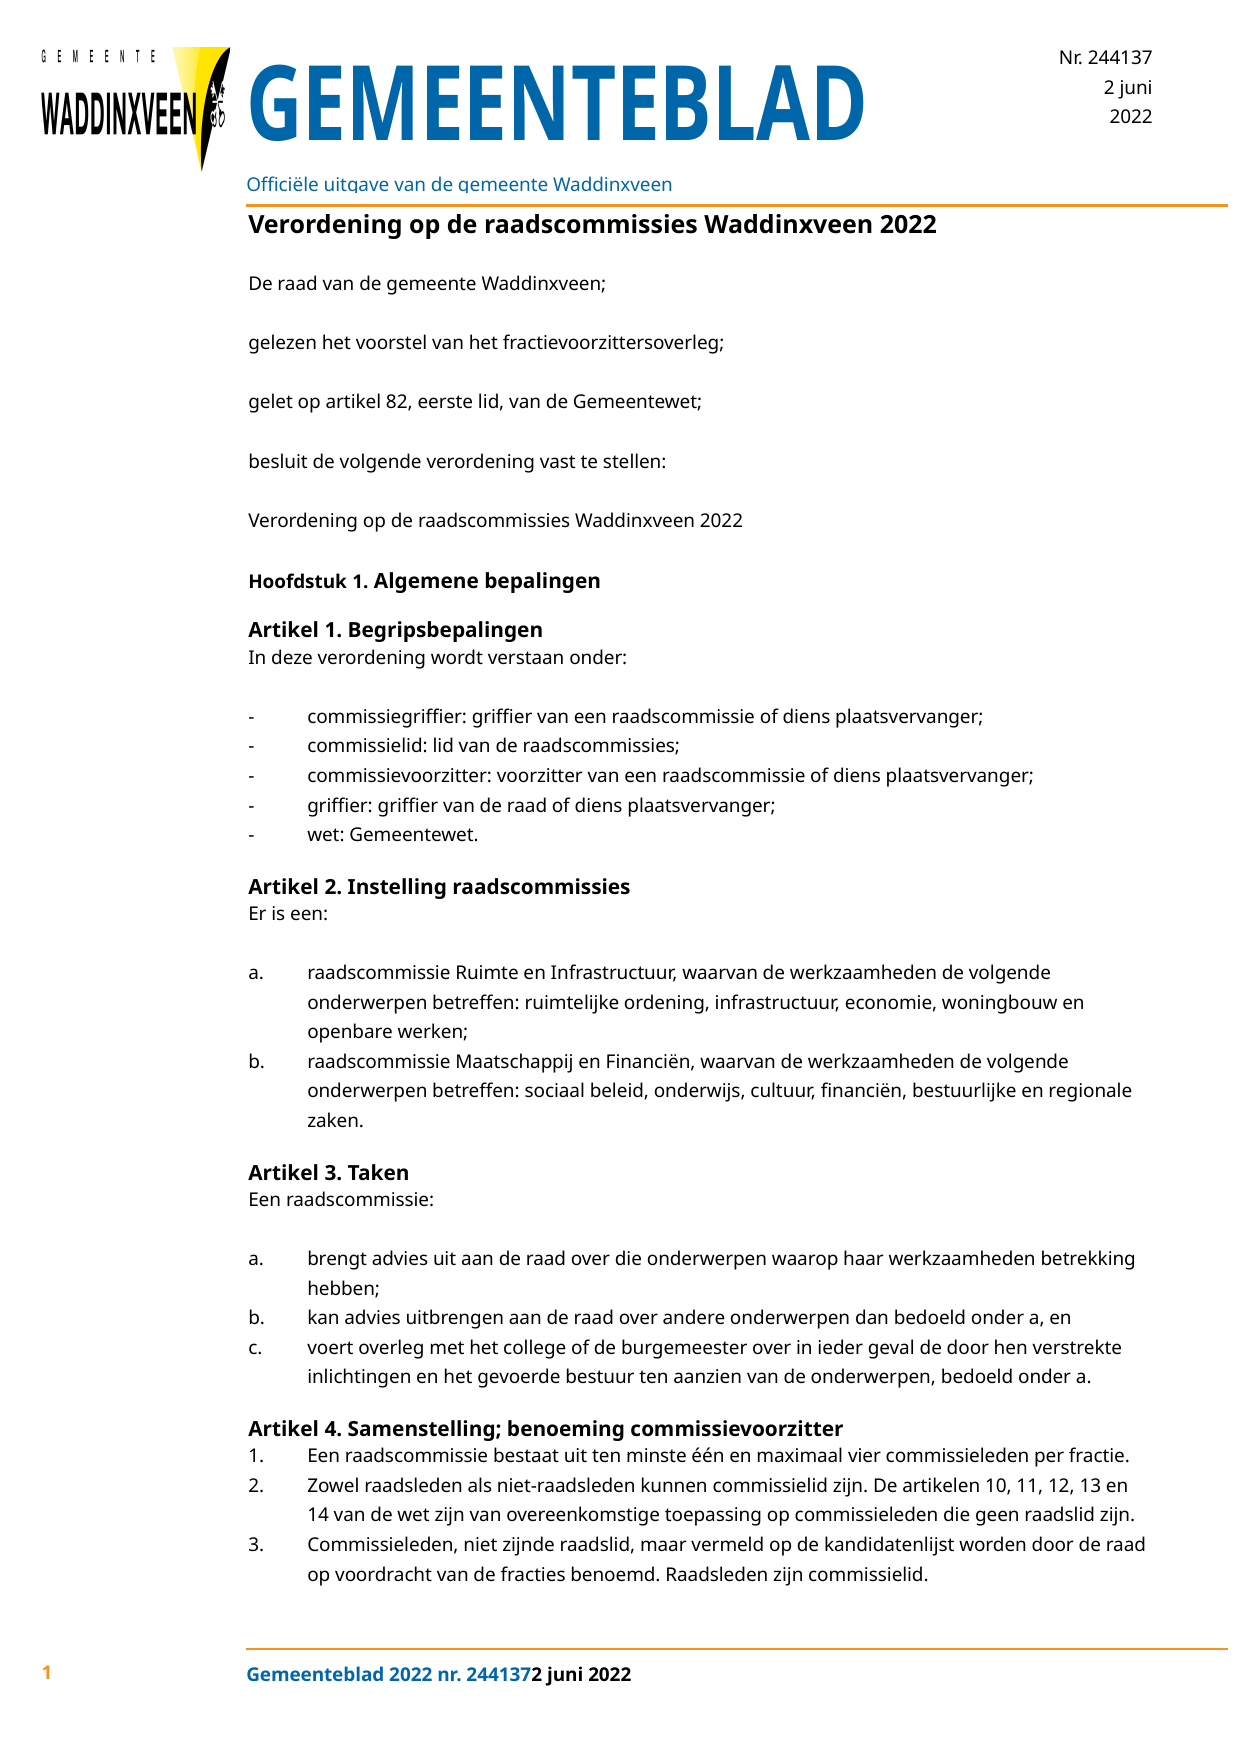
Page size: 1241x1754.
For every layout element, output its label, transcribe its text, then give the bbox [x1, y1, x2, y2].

list brengt advies uit aan de raad over die onderwerpen waarop haar werkzaamheden betrekking hebben; [248, 1245, 1152, 1301]
text gelezen het voorstel van het fractievoorzittersoverleg; [248, 329, 1152, 355]
list kan advies uitbrengen aan de raad over andere onderwerpen dan bedoeld onder a, en [248, 1304, 1152, 1330]
list griffier: griffier van de raad of diens plaatsvervanger; [248, 792, 1152, 817]
text Artikel 3. Taken [248, 1158, 1152, 1186]
text Een raadscommissie: [248, 1186, 1152, 1212]
list raadscommissie Maatschappij en Financiën, waarvan de werkzaamheden de volgende onderwerpen betreffen: sociaal beleid, onderwijs, cultuur, financiën, bestuurlijke en regionale zaken. [248, 1048, 1152, 1133]
text gelet op artikel 82, eerste lid, van de Gemeentewet; [248, 389, 1152, 414]
list Zowel raadsleden als niet-raadsleden kunnen commissielid zijn. De artikelen 10, 11, 12, 13 en 14 van de wet zijn van overeenkomstige toepassing op commissieleden die geen raadslid zijn. [248, 1472, 1152, 1527]
text Artikel 1. Begripsbepalingen [248, 615, 1152, 644]
list wet: Gemeentewet. [248, 821, 1152, 847]
picture [41, 47, 231, 172]
text Artikel 2. Instelling raadscommissies [248, 872, 1152, 900]
text Er is een: [248, 900, 1152, 926]
list commissielid: lid van de raadscommissies; [248, 733, 1152, 758]
text Hoofdstuk 1. Algemene bepalingen [248, 566, 1152, 594]
text Verordening op de raadscommissies Waddinxveen 2022 [248, 507, 1152, 533]
list Commissieleden, niet zijnde raadslid, maar vermeld op de kandidatenlijst worden door de raad op voordracht van de fracties benoemd. Raadsleden zijn commissielid. [248, 1531, 1152, 1587]
text De raad van de gemeente Waddinxveen; [248, 270, 1152, 296]
text Verordening op de raadscommissies Waddinxveen 2022 [248, 207, 1152, 241]
list Een raadscommissie bestaat uit ten minste één en maximaal vier commissieleden per fractie. [248, 1442, 1152, 1468]
text besluit de volgende verordening vast te stellen: [248, 448, 1152, 473]
text Artikel 4. Samenstelling; benoeming commissievoorzitter [248, 1414, 1152, 1442]
list raadscommissie Ruimte en Infrastructuur, waarvan de werkzaamheden de volgende onderwerpen betreffen: ruimtelijke ordening, infrastructuur, economie, woningbouw en openbare werken; [248, 959, 1152, 1044]
list commissiegriffier: griffier van een raadscommissie of diens plaatsvervanger; [248, 703, 1152, 729]
list voert overleg met het college of de burgemeester over in ieder geval de door hen verstrekte inlichtingen en het gevoerde bestuur ten aanzien van de onderwerpen, bedoeld onder a. [248, 1334, 1152, 1389]
list commissievoorzitter: voorzitter van een raadscommissie of diens plaatsvervanger; [248, 762, 1152, 788]
text In deze verordening wordt verstaan onder: [248, 644, 1152, 669]
